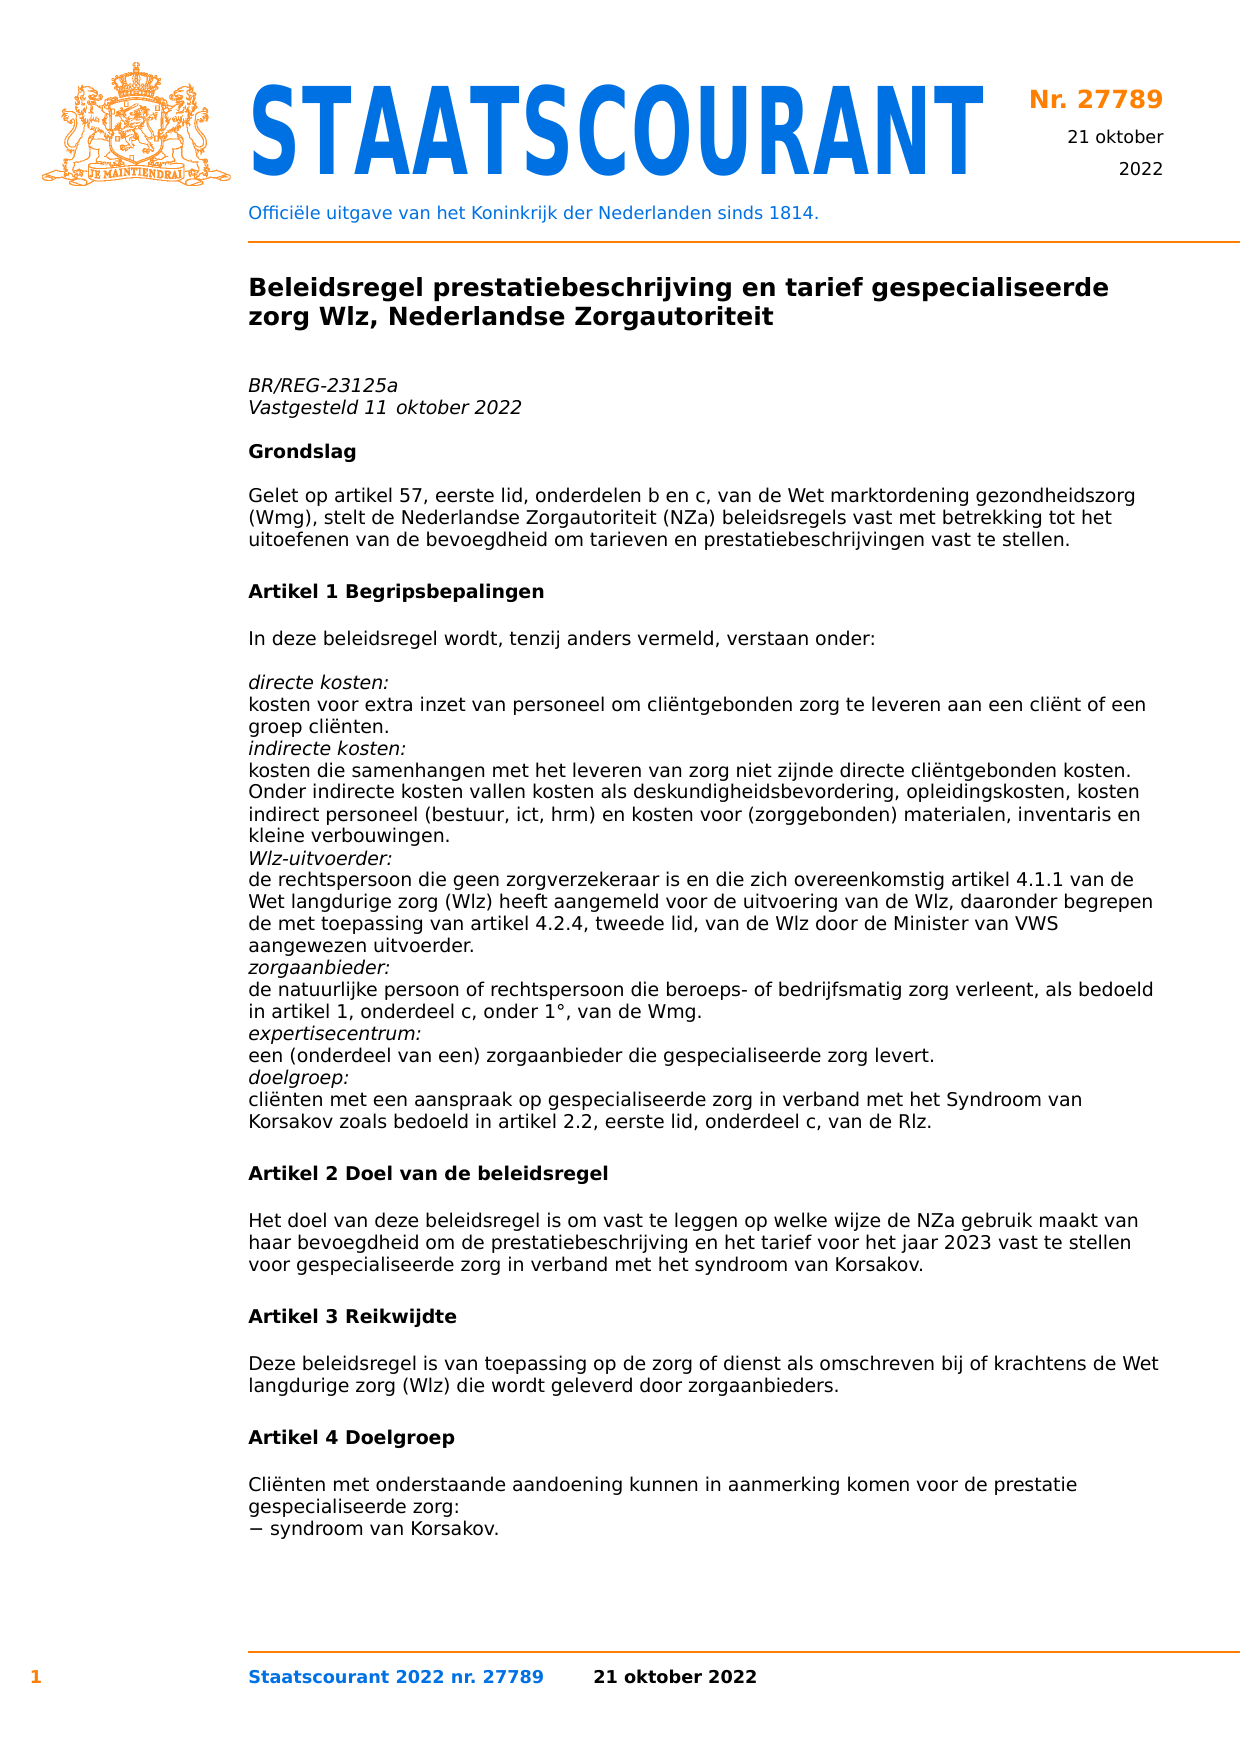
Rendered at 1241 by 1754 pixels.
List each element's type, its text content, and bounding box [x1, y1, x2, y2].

subtitle Artikel 1 Begripsbepalingen [248, 581, 1163, 603]
table_header Nr. 27789 [998, 62, 1240, 121]
text de rechtspersoon die geen zorgverzekeraar is en die zich overeenkomstig artikel 4.1.1 van de Wet langdurige zorg (Wlz) heeft aangemeld voor de uitvoering van de Wlz, daaronder begrepen de met toepassing van artikel 4.2.4, tweede lid, van de Wlz door de Minister van VWS aangewezen uitvoerder. [248, 869, 1163, 957]
text Gelet op artikel 57, eerste lid, onderdelen b en c, van de Wet marktordening gezondheidszorg (Wmg), stelt de Nederlandse Zorgautoriteit (NZa) beleidsregels vast met betrekking tot het uitoefenen van de bevoegdheid om tarieven en prestatiebeschrijvingen vast te stellen. [248, 485, 1163, 551]
text Cliënten met onderstaande aandoening kunnen in aanmerking komen voor de prestatie gespecialiseerde zorg: [248, 1474, 1163, 1518]
text directe kosten: [248, 672, 1163, 693]
text Vastgesteld 11 oktober 2022 [248, 397, 1163, 419]
text de natuurlijke persoon of rechtspersoon die beroeps- of bedrijfsmatig zorg verleent, als bedoeld in artikel 1, onderdeel c, onder 1°, van de Wmg. [248, 979, 1163, 1023]
picture [41, 62, 231, 186]
text Deze beleidsregel is van toepassing op de zorg of dienst als omschreven bij of krachtens de Wet langdurige zorg (Wlz) die wordt geleverd door zorgaanbieders. [248, 1353, 1163, 1397]
text − syndroom van Korsakov. [248, 1518, 1163, 1540]
text cliënten met een aanspraak op gespecialiseerde zorg in verband met het Syndroom van Korsakov zoals bedoeld in artikel 2.2, eerste lid, onderdeel c, van de Rlz. [248, 1089, 1163, 1133]
subtitle Artikel 3 Reikwijdte [248, 1306, 1163, 1328]
text Wlz-uitvoerder: [248, 847, 1163, 869]
text Het doel van deze beleidsregel is om vast te leggen op welke wijze de NZa gebruik maakt van haar bevoegdheid om de prestatiebeschrijving en het tarief voor het jaar 2023 vast te stellen voor gespecialiseerde zorg in verband met het syndroom van Korsakov. [248, 1210, 1163, 1276]
text zorgaanbieder: [248, 957, 1163, 979]
table_header STAATSCOURANT [248, 62, 998, 203]
text doelgroep: [248, 1067, 1163, 1089]
subtitle Beleidsregel prestatiebeschrijving en tarief gespecialiseerde zorg Wlz, Nederlandse Zorgautoriteit [248, 273, 1163, 331]
table_cell 2022 [998, 153, 1240, 203]
text een (onderdeel van een) zorgaanbieder die gespecialiseerde zorg levert. [248, 1045, 1163, 1067]
subtitle Artikel 2 Doel van de beleidsregel [248, 1163, 1163, 1185]
text BR/REG-23125a [248, 375, 1163, 397]
table_cell 21 oktober [998, 121, 1240, 153]
table_header [25, 62, 248, 241]
text In deze beleidsregel wordt, tenzij anders vermeld, verstaan onder: [248, 628, 1163, 650]
subtitle Grondslag [248, 441, 1163, 463]
text expertisecentrum: [248, 1023, 1163, 1045]
table_cell Officiële uitgave van het Koninkrijk der Nederlanden sinds 1814. [248, 203, 1240, 241]
text kosten die samenhangen met het leveren van zorg niet zijnde directe cliëntgebonden kosten. Onder indirecte kosten vallen kosten als deskundigheidsbevordering, opleidingskosten, kosten indirect personeel (bestuur, ict, hrm) en kosten voor (zorggebonden) materialen, inventaris en kleine verbouwingen. [248, 759, 1163, 847]
text indirecte kosten: [248, 737, 1163, 759]
subtitle Artikel 4 Doelgroep [248, 1427, 1163, 1449]
text kosten voor extra inzet van personeel om cliëntgebonden zorg te leveren aan een cliënt of een groep cliënten. [248, 693, 1163, 737]
